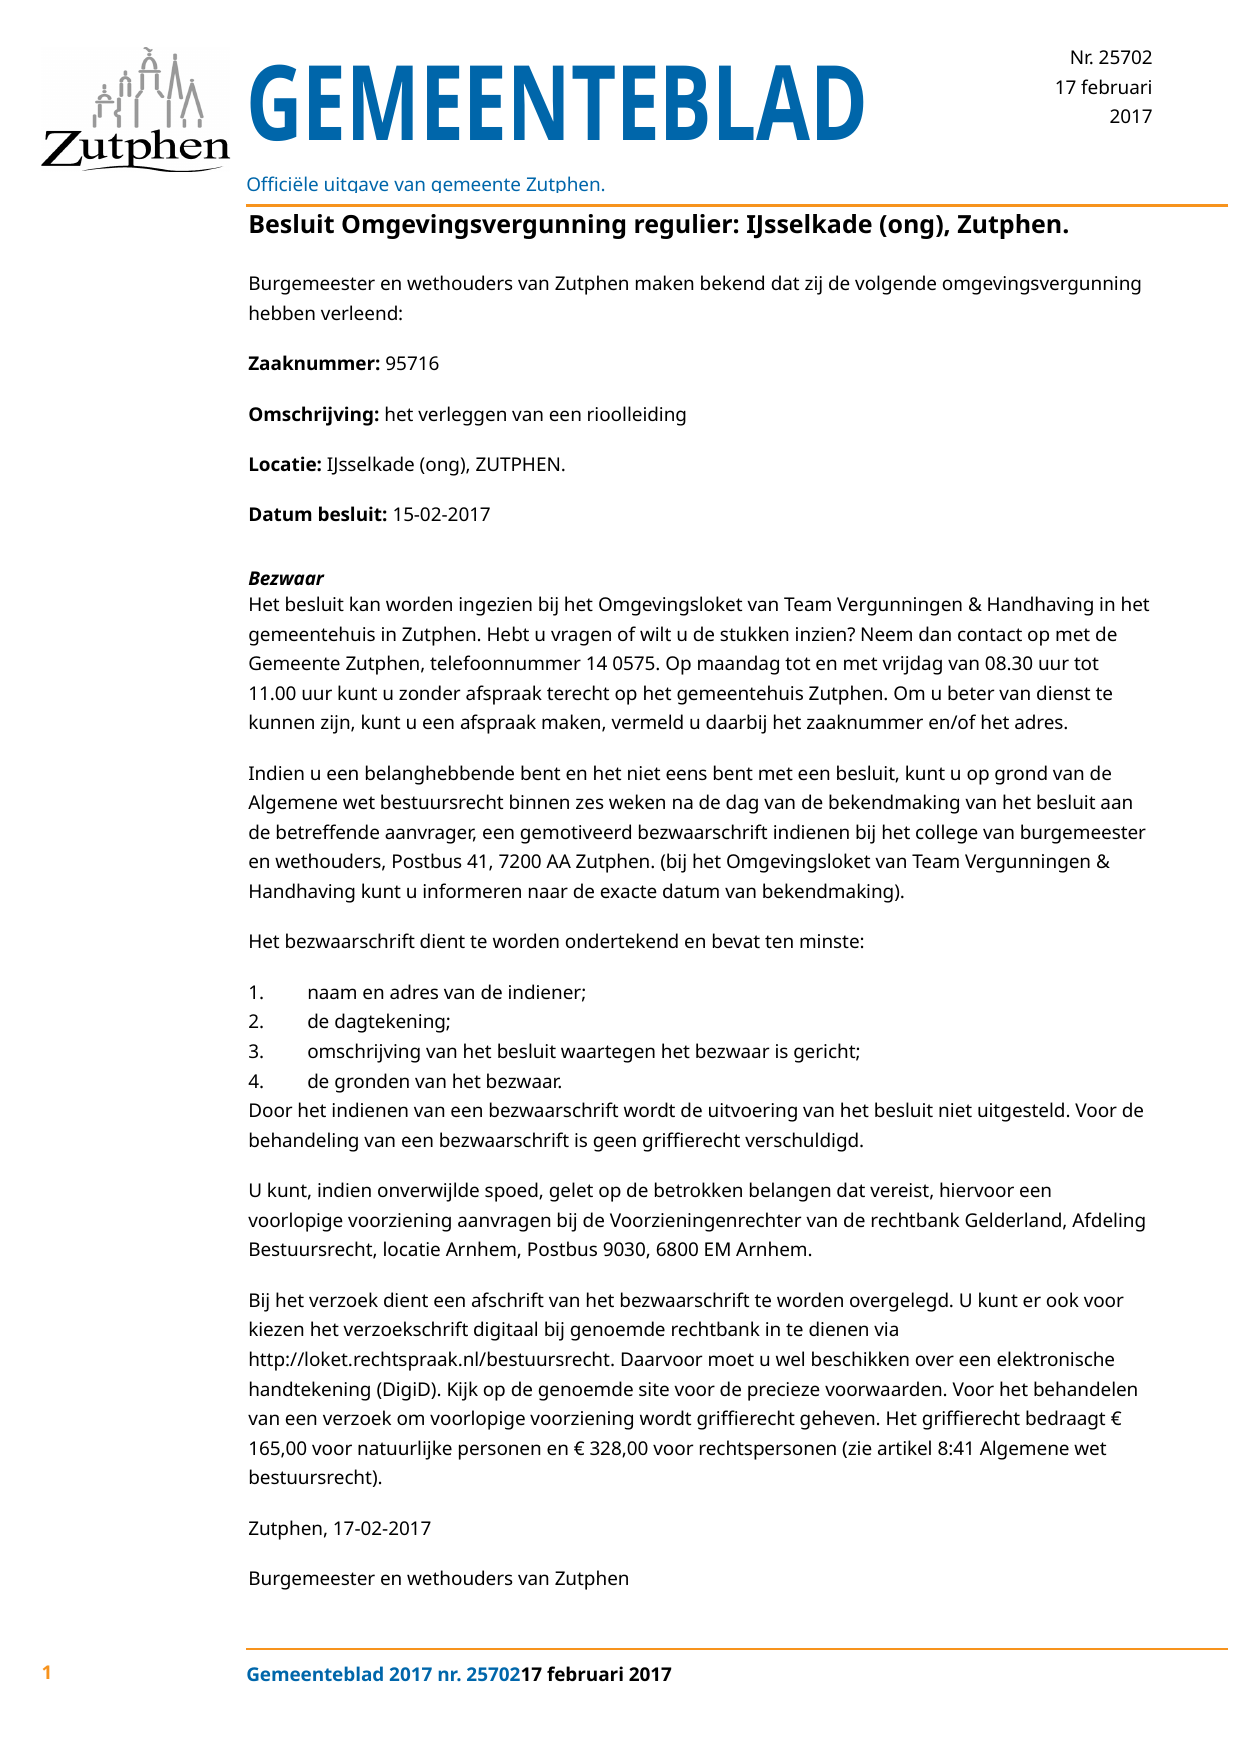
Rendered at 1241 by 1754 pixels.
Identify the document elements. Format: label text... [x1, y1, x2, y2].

list de gronden van het bezwaar. [248, 1068, 1152, 1094]
text Datum besluit: 15-02-2017 [248, 502, 1152, 527]
list omschrijving van het besluit waartegen het bezwaar is gericht; [248, 1038, 1152, 1064]
picture [41, 47, 231, 172]
text Het bezwaarschrift dient te worden ondertekend en bevat ten minste: [248, 929, 1152, 954]
text Door het indienen van een bezwaarschrift wordt de uitvoering van het besluit niet uitgesteld. Voor de behandeling van een bezwaarschrift is geen griffierecht verschuldigd. [248, 1097, 1152, 1153]
text Locatie: IJsselkade (ong), ZUTPHEN. [248, 451, 1152, 477]
text Het besluit kan worden ingezien bij het Omgevingsloket van Team Vergunningen & Handhaving in het gemeentehuis in Zutphen. Hebt u vragen of wilt u de stukken inzien? Neem dan contact op met de Gemeente Zutphen, telefoonnummer 14 0575. Op maandag tot en met vrijdag van 08.30 uur tot 11.00 uur kunt u zonder afspraak terecht op het gemeentehuis Zutphen. Om u beter van dienst te kunnen zijn, kunt u een afspraak maken, vermeld u daarbij het zaaknummer en/of het adres. [248, 591, 1152, 735]
text Besluit Omgevingsvergunning regulier: IJsselkade (ong), Zutphen. [248, 207, 1152, 241]
text Zaaknummer: 95716 [248, 350, 1152, 376]
list de dagtekening; [248, 1009, 1152, 1034]
text Burgemeester en wethouders van Zutphen maken bekend dat zij de volgende omgevingsvergunning hebben verleend: [248, 270, 1152, 326]
text Burgemeester en wethouders van Zutphen [248, 1565, 1152, 1591]
text Omschrijving: het verleggen van een rioolleiding [248, 401, 1152, 426]
text Bij het verzoek dient een afschrift van het bezwaarschrift te worden overgelegd. U kunt er ook voor kiezen het verzoekschrift digitaal bij genoemde rechtbank in te dienen via http://loket.rechtspraak.nl/bestuursrecht. Daarvoor moet u wel beschikken over een elektronische handtekening (DigiD). Kijk op de genoemde site voor de precieze voorwaarden. Voor het behandelen van een verzoek om voorlopige voorziening wordt griffierecht geheven. Het griffierecht bedraagt € 165,00 voor natuurlijke personen en € 328,00 voor rechtspersonen (zie artikel 8:41 Algemene wet bestuursrecht). [248, 1287, 1152, 1490]
text Indien u een belanghebbende bent en het niet eens bent met een besluit, kunt u op grond van de Algemene wet bestuursrecht binnen zes weken na de dag van de bekendmaking van het besluit aan de betreffende aanvrager, een gemotiveerd bezwaarschrift indienen bij het college van burgemeester en wethouders, Postbus 41, 7200 AA Zutphen. (bij het Omgevingsloket van Team Vergunningen & Handhaving kunt u informeren naar de exacte datum van bekendmaking). [248, 760, 1152, 904]
text U kunt, indien onverwijlde spoed, gelet op de betrokken belangen dat vereist, hiervoor een voorlopige voorziening aanvragen bij de Voorzieningenrechter van de rechtbank Gelderland, Afdeling Bestuursrecht, locatie Arnhem, Postbus 9030, 6800 EM Arnhem. [248, 1177, 1152, 1262]
text Zutphen, 17-02-2017 [248, 1515, 1152, 1541]
text Bezwaar [248, 566, 1152, 591]
list naam en adres van de indiener; [248, 979, 1152, 1005]
